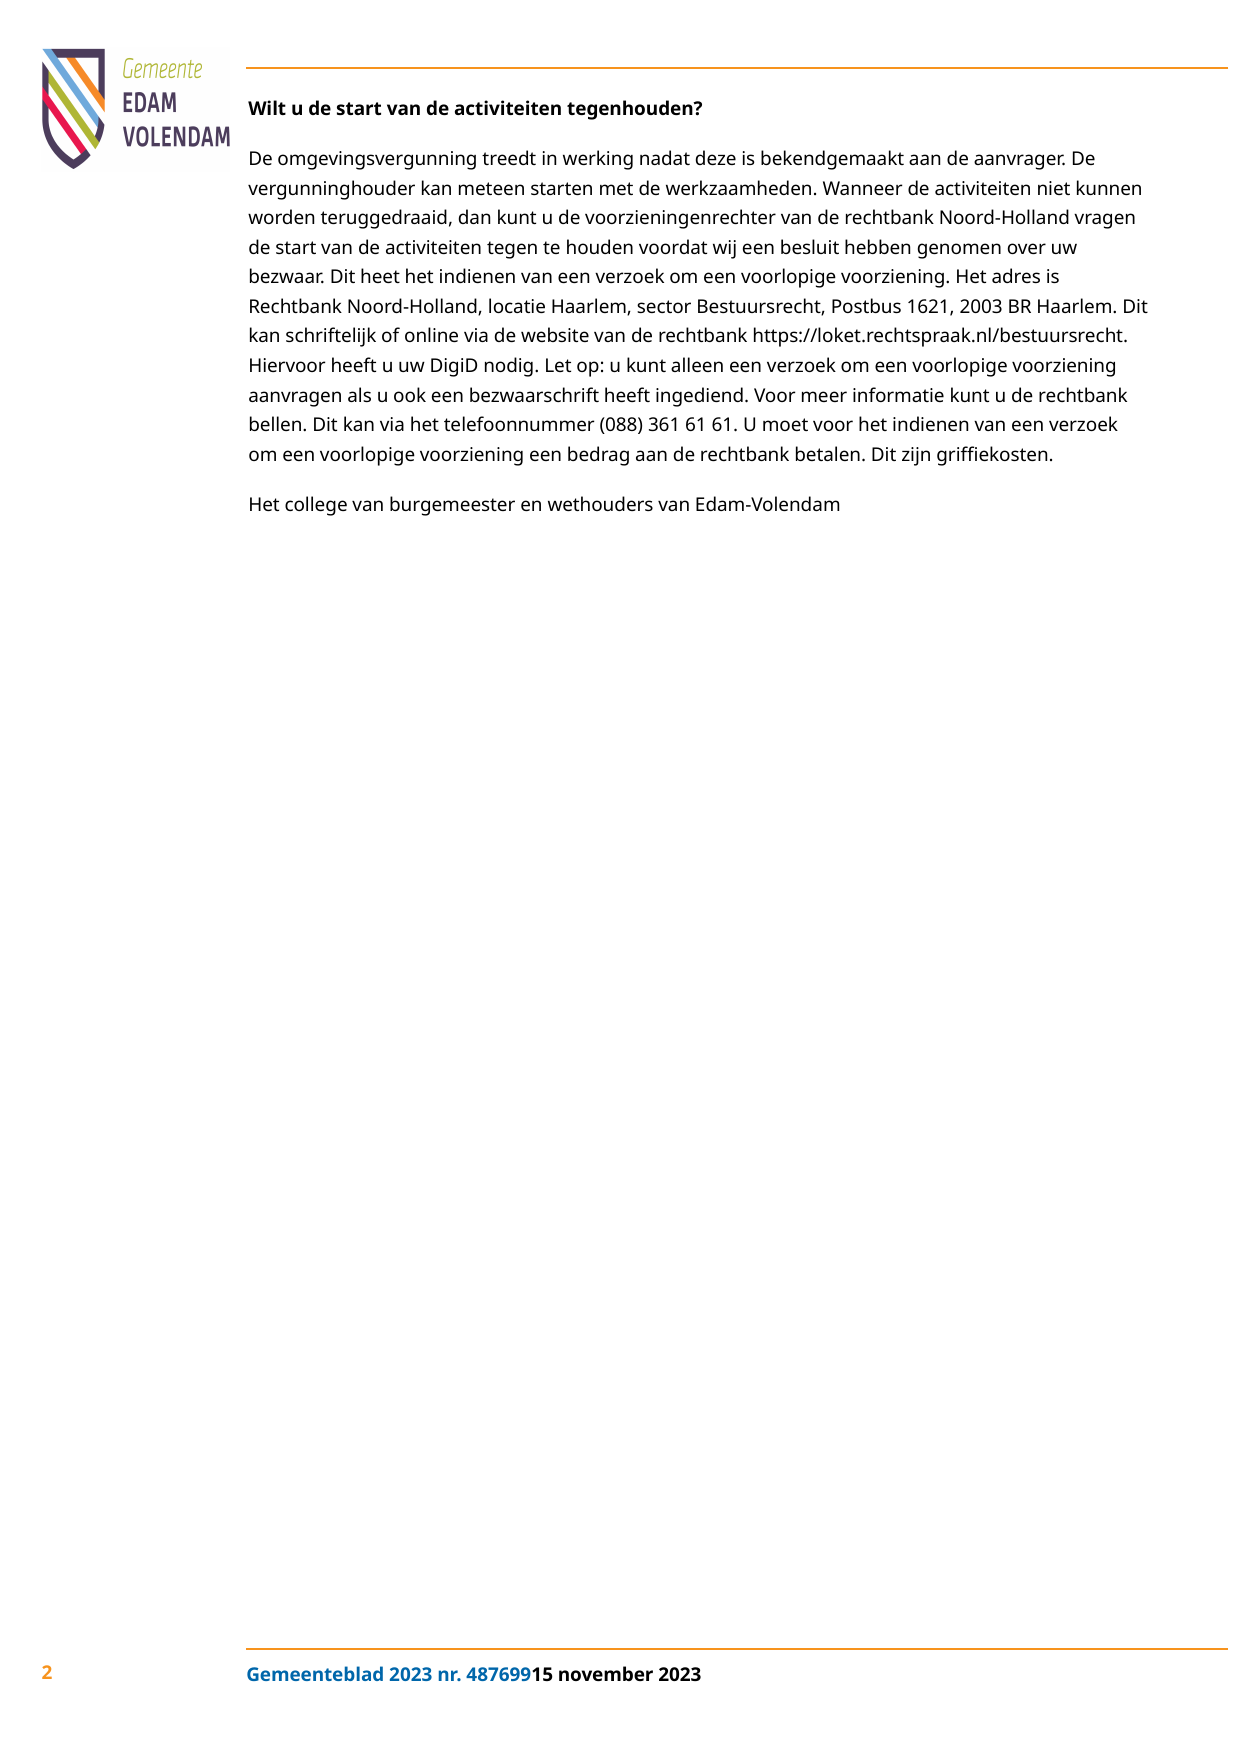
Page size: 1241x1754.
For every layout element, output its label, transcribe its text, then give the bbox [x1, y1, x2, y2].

text Het college van burgemeester en wethouders van Edam-Volendam [248, 491, 1152, 517]
picture [41, 47, 231, 172]
text Wilt u de start van de activiteiten tegenhouden? [248, 95, 1152, 121]
text De omgevingsvergunning treedt in werking nadat deze is bekendgemaakt aan de aanvrager. De vergunninghouder kan meteen starten met de werkzaamheden. Wanneer de activiteiten niet kunnen worden teruggedraaid, dan kunt u de voorzieningenrechter van de rechtbank Noord-Holland vragen de start van de activiteiten tegen te houden voordat wij een besluit hebben genomen over uw bezwaar. Dit heet het indienen van een verzoek om een voorlopige voorziening. Het adres is Rechtbank Noord-Holland, locatie Haarlem, sector Bestuursrecht, Postbus 1621, 2003 BR Haarlem. Dit kan schriftelijk of online via de website van de rechtbank https://loket.rechtspraak.nl/bestuursrecht. Hiervoor heeft u uw DigiD nodig. Let op: u kunt alleen een verzoek om een voorlopige voorziening aanvragen als u ook een bezwaarschrift heeft ingediend. Voor meer informatie kunt u de rechtbank bellen. Dit kan via het telefoonnummer (088) 361 61 61. U moet voor het indienen van een verzoek om een voorlopige voorziening een bedrag aan de rechtbank betalen. Dit zijn griffiekosten. [248, 145, 1152, 467]
